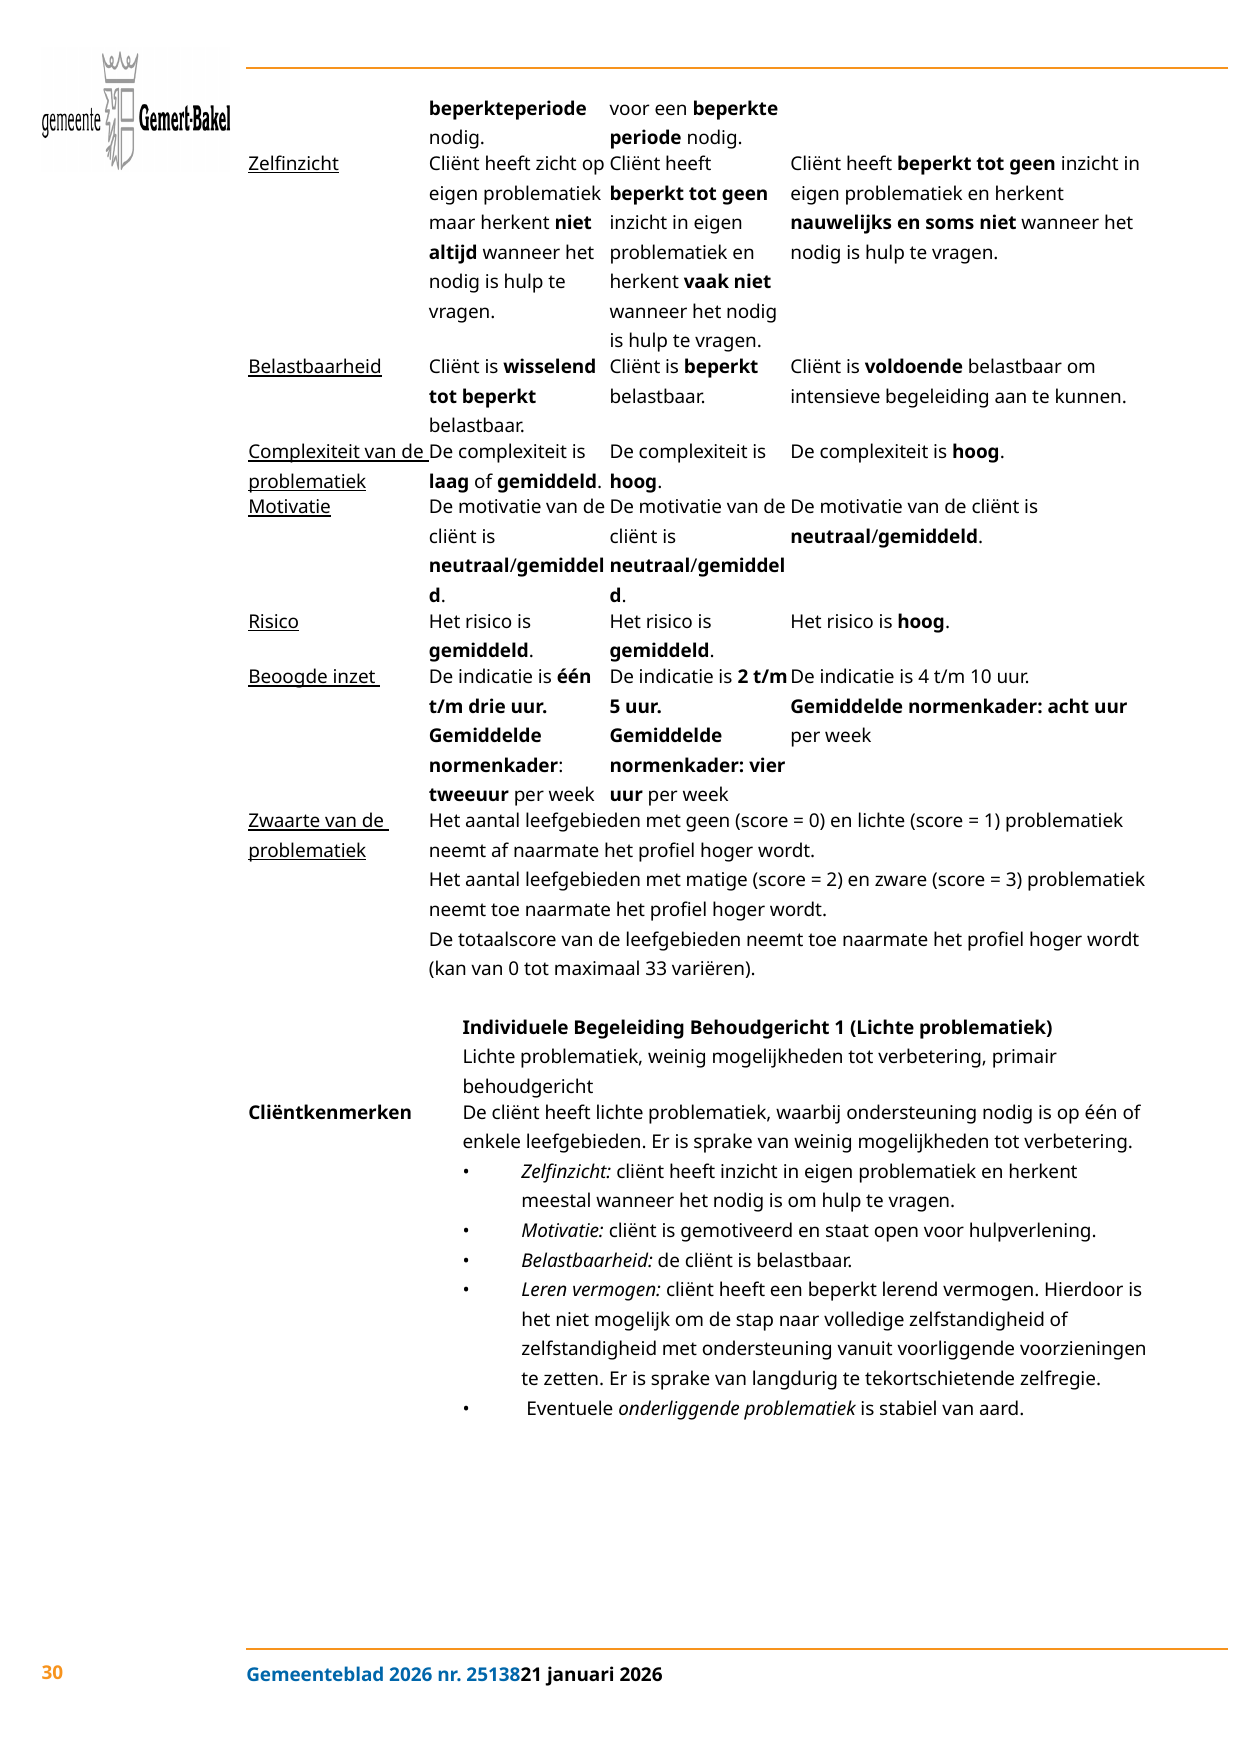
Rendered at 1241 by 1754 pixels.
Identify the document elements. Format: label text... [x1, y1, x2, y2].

table_cell De indicatie is 4 t/m 10 uur. Gemiddelde normenkader: acht uur per week [790, 663, 1152, 807]
table_cell Zelfinzicht [248, 150, 429, 353]
table_cell Cliënt is wisselend tot beperkt belastbaar. [429, 353, 609, 438]
table_cell De cliënt heeft lichte problematiek, waarbij ondersteuning nodig is op één of enkele leefgebieden. Er is sprake van weinig mogelijkheden tot verbetering. Zelfinzicht: cliënt heeft inzicht in eigen problematiek en herkent meestal wanneer het nodig is om hulp te vragen. Motivatie: cliënt is gemotiveerd en staat open voor hulpverlening. Belastbaarheid: de cliënt is belastbaar. Leren vermogen: cliënt heeft een beperkt lerend vermogen. Hierdoor is het niet mogelijk om de stap naar volledige zelfstandigheid of zelfstandigheid met ondersteuning vanuit voorliggende voorzieningen te zetten. Er is sprake van langdurig te tekortschietende zelfregie. Eventuele onderliggende problematiek is stabiel van aard. [462, 1099, 1152, 1420]
table_cell De motivatie van de cliënt is neutraal/gemiddeld. [790, 494, 1152, 608]
table_cell De motivatie van de cliënt is neutraal/gemiddeld. [609, 494, 790, 608]
table_cell Cliënt is beperkt belastbaar. [609, 353, 790, 438]
table_cell De complexiteit is laag of gemiddeld. [429, 438, 609, 493]
table_cell Cliënt is voldoende belastbaar om intensieve begeleiding aan te kunnen. [790, 353, 1152, 438]
table_cell Het aantal leefgebieden met geen (score = 0) en lichte (score = 1) problematiek neemt af naarmate het profiel hoger wordt. Het aantal leefgebieden met matige (score = 2) en zware (score = 3) problematiek neemt toe naarmate het profiel hoger wordt. De totaalscore van de leefgebieden neemt toe naarmate het profiel hoger wordt (kan van 0 tot maximaal 33 variëren). [429, 808, 1152, 981]
table_cell Beoogde inzet [248, 663, 429, 807]
table_cell problematiek [248, 462, 429, 493]
table_cell De complexiteit is hoog. [609, 438, 790, 493]
table_header [248, 1014, 462, 1099]
table_cell Belastbaarheid [248, 353, 429, 438]
table_cell De indicatie is één t/m drie uur. Gemiddelde normenkader: tweeuur per week [429, 663, 609, 807]
picture [41, 47, 231, 172]
table_cell De complexiteit is hoog. [790, 438, 1152, 493]
table_cell beperkteperiode nodig. [429, 95, 609, 150]
table_cell Het risico is gemiddeld. [429, 608, 609, 663]
table_cell [248, 95, 429, 150]
table_cell De indicatie is 2 t/m 5 uur. Gemiddelde normenkader: vier uur per week [609, 663, 790, 807]
table_cell Het risico is gemiddeld. [609, 608, 790, 663]
table_cell [790, 95, 1152, 150]
table_cell Complexiteit van de [248, 438, 429, 460]
table_cell Cliënt heeft zicht op eigen problematiek maar herkent niet altijd wanneer het nodig is hulp te vragen. [429, 150, 609, 353]
table_cell Risico [248, 608, 429, 663]
table_cell Cliëntkenmerken [248, 1099, 462, 1420]
table_cell De motivatie van de cliënt is neutraal/gemiddeld. [429, 494, 609, 608]
table_cell Cliënt heeft beperkt tot geen inzicht in eigen problematiek en herkent vaak niet wanneer het nodig is hulp te vragen. [609, 150, 790, 353]
table_cell Zwaarte van de problematiek [248, 808, 429, 981]
table_header Individuele Begeleiding Behoudgericht 1 (Lichte problematiek) Lichte problematiek, weinig mogelijkheden tot verbetering, primair behoudgericht [462, 1014, 1152, 1099]
table_cell Cliënt heeft beperkt tot geen inzicht in eigen problematiek en herkent nauwelijks en soms niet wanneer het nodig is hulp te vragen. [790, 150, 1152, 353]
table_cell Motivatie [248, 494, 429, 608]
table_cell voor een beperkte periode nodig. [609, 95, 790, 150]
table_cell Het risico is hoog. [790, 608, 1152, 663]
